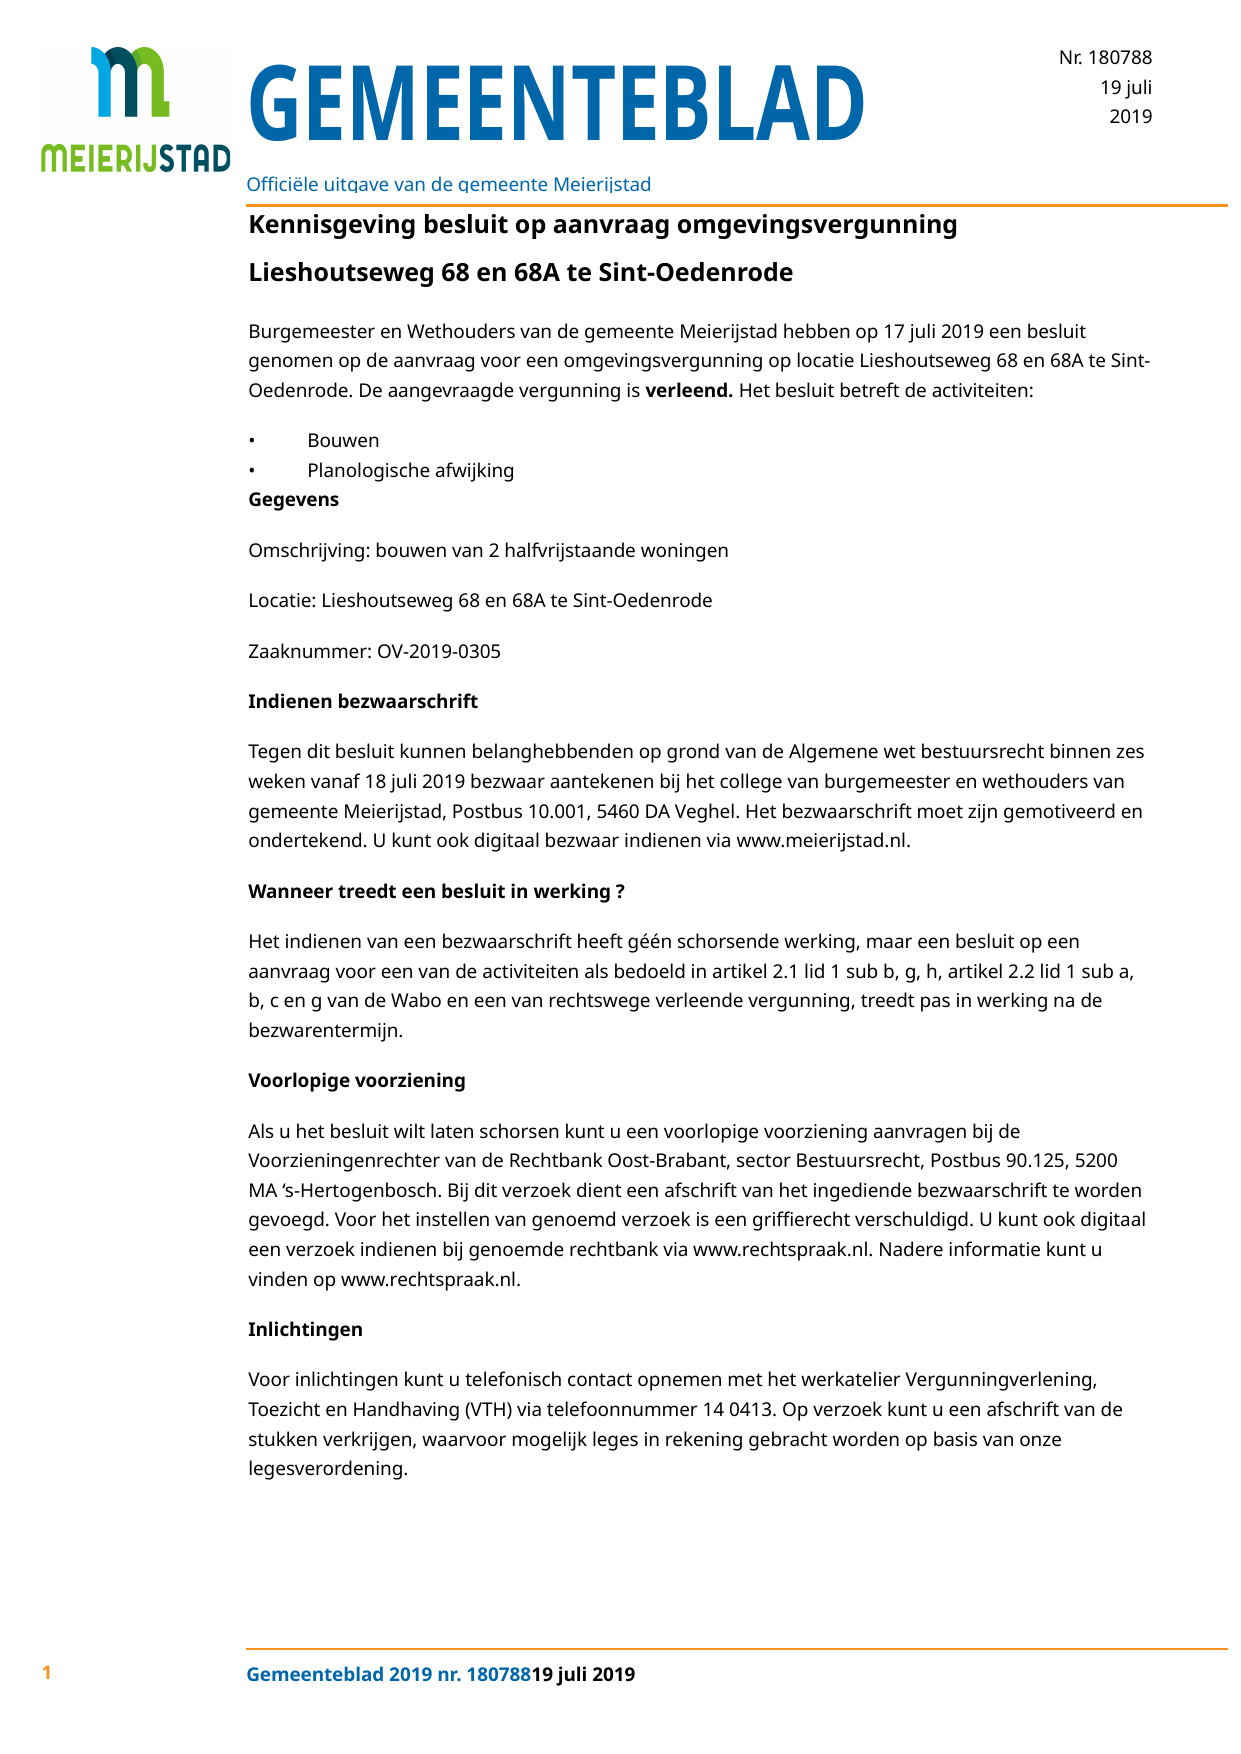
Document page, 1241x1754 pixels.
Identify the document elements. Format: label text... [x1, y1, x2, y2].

text Voor inlichtingen kunt u telefonisch contact opnemen met het werkatelier Vergunningverlening, Toezicht en Handhaving (VTH) via telefoonnummer 14 0413. Op verzoek kunt u een afschrift van de stukken verkrijgen, waarvoor mogelijk leges in rekening gebracht worden op basis van onze legesverordening. [248, 1367, 1152, 1481]
text Voorlopige voorziening [248, 1067, 1152, 1093]
text Kennisgeving besluit op aanvraag omgevingsvergunning Lieshoutseweg 68 en 68A te Sint-Oedenrode [248, 207, 1152, 288]
picture [41, 47, 231, 172]
text Wanneer treedt een besluit in werking ? [248, 878, 1152, 904]
text Het indienen van een bezwaarschrift heeft géén schorsende werking, maar een besluit op een aanvraag voor een van de activiteiten als bedoeld in artikel 2.1 lid 1 sub b, g, h, artikel 2.2 lid 1 sub a, b, c en g van de Wabo en een van rechtswege verleende vergunning, treedt pas in werking na de bezwarentermijn. [248, 928, 1152, 1043]
text Locatie: Lieshoutseweg 68 en 68A te Sint-Oedenrode [248, 587, 1152, 613]
list Planologische afwijking [248, 457, 1152, 483]
text Burgemeester en Wethouders van de gemeente Meierijstad hebben op 17 juli 2019 een besluit genomen op de aanvraag voor een omgevingsvergunning op locatie Lieshoutseweg 68 en 68A te Sint-Oedenrode. De aangevraagde vergunning is verleend. Het besluit betreft de activiteiten: [248, 318, 1152, 403]
text Inlichtingen [248, 1316, 1152, 1342]
text Zaaknummer: OV-2019-0305 [248, 638, 1152, 664]
text Gegevens [248, 487, 1152, 512]
text Omschrijving: bouwen van 2 halfvrijstaande woningen [248, 537, 1152, 563]
text Indienen bezwaarschrift [248, 688, 1152, 714]
text Tegen dit besluit kunnen belanghebbenden op grond van de Algemene wet bestuursrecht binnen zes weken vanaf 18 juli 2019 bezwaar aantekenen bij het college van burgemeester en wethouders van gemeente Meierijstad, Postbus 10.001, 5460 DA Veghel. Het bezwaarschrift moet zijn gemotiveerd en ondertekend. U kunt ook digitaal bezwaar indienen via www.meierijstad.nl. [248, 739, 1152, 853]
list Bouwen [248, 427, 1152, 453]
text Als u het besluit wilt laten schorsen kunt u een voorlopige voorziening aanvragen bij de Voorzieningenrechter van de Rechtbank Oost-Brabant, sector Bestuursrecht, Postbus 90.125, 5200 MA ‘s-Hertogenbosch. Bij dit verzoek dient een afschrift van het ingediende bezwaarschrift te worden gevoegd. Voor het instellen van genoemd verzoek is een griffierecht verschuldigd. U kunt ook digitaal een verzoek indienen bij genoemde rechtbank via www.rechtspraak.nl. Nadere informatie kunt u vinden op www.rechtspraak.nl. [248, 1118, 1152, 1292]
